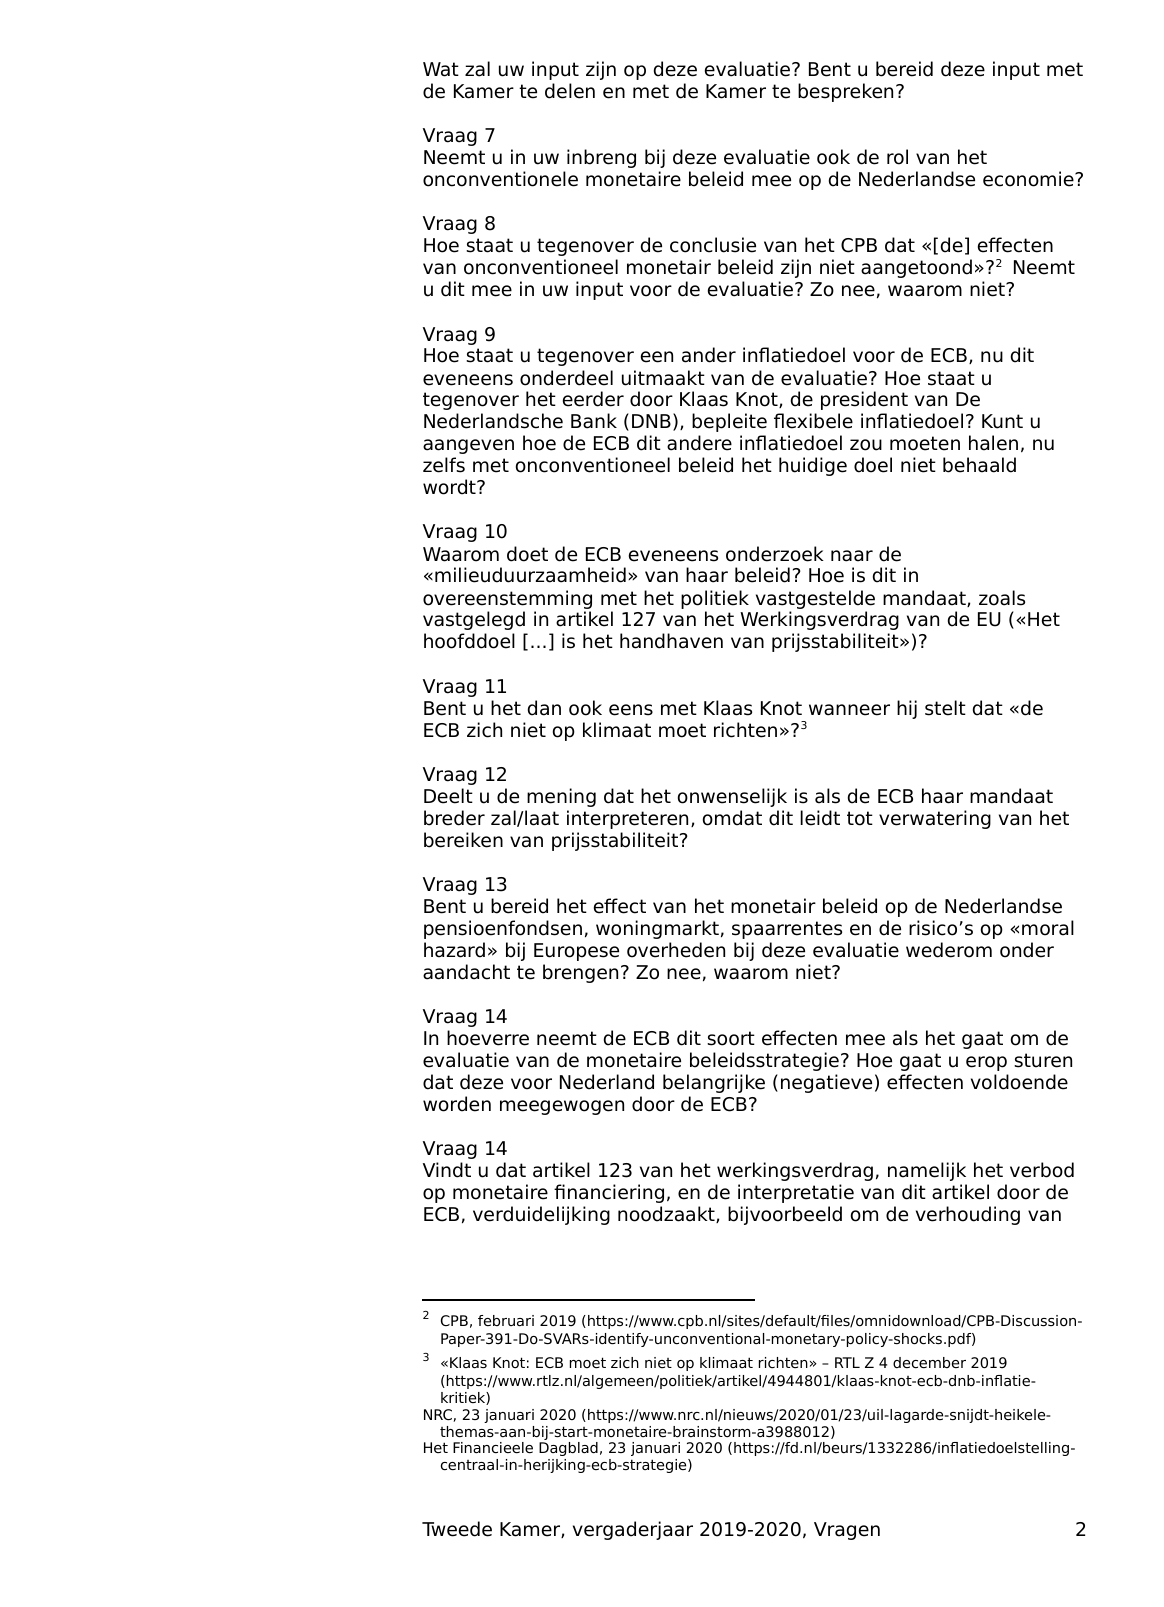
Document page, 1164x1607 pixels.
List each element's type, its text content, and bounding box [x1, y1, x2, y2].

text Vraag 10 [422, 521, 1087, 543]
text Vraag 14 [422, 1006, 1087, 1028]
text Bent u bereid het effect van het monetair beleid op de Nederlandse pensioenfondsen, woningmarkt, spaarrentes en de risico’s op «moral hazard» bij Europese overheden bij deze evaluatie wederom onder aandacht te brengen? Zo nee, waarom niet? [422, 896, 1087, 984]
text Vraag 7 [422, 125, 1087, 147]
text Hoe staat u tegenover de conclusie van het CPB dat «[de] effecten van onconventioneel monetair beleid zijn niet aangetoond»? Neemt u dit mee in uw input voor de evaluatie? Zo nee, waarom niet? [422, 235, 1087, 301]
text Hoe staat u tegenover een ander inflatiedoel voor de ECB, nu dit eveneens onderdeel uitmaakt van de evaluatie? Hoe staat u tegenover het eerder door Klaas Knot, de president van De Nederlandsche Bank (DNB), bepleite flexibele inflatiedoel? Kunt u aangeven hoe de ECB dit andere inflatiedoel zou moeten halen, nu zelfs met onconventioneel beleid het huidige doel niet behaald wordt? [422, 345, 1087, 499]
text CPB, februari 2019 (https://www.cpb.nl/sites/default/files/omnidownload/CPB-Discussion-Paper-391-Do-SVARs-identify-unconventional-monetary-policy-shocks.pdf) [422, 1309, 1087, 1348]
text Waarom doet de ECB eveneens onderzoek naar de «milieuduurzaamheid» van haar beleid? Hoe is dit in overeenstemming met het politiek vastgestelde mandaat, zoals vastgelegd in artikel 127 van het Werkingsverdrag van de EU («Het hoofddoel [...] is het handhaven van prijsstabiliteit»)? [422, 543, 1087, 653]
text Deelt u de mening dat het onwenselijk is als de ECB haar mandaat breder zal/laat interpreteren, omdat dit leidt tot verwatering van het bereiken van prijsstabiliteit? [422, 786, 1087, 852]
text Vraag 9 [422, 323, 1087, 345]
text In hoeverre neemt de ECB dit soort effecten mee als het gaat om de evaluatie van de monetaire beleidsstrategie? Hoe gaat u erop sturen dat deze voor Nederland belangrijke (negatieve) effecten voldoende worden meegewogen door de ECB? [422, 1028, 1087, 1116]
text NRC, 23 januari 2020 (https://www.nrc.nl/nieuws/2020/01/23/uil-lagarde-snijdt-heikele-themas-aan-bij-start-monetaire-brainstorm-a3988012) [422, 1407, 1087, 1441]
text Het Financieele Dagblad, 23 januari 2020 (https://fd.nl/beurs/1332286/inflatiedoelstelling-centraal-in-herijking-ecb-strategie) [422, 1441, 1087, 1474]
text Vraag 14 [422, 1138, 1087, 1160]
text Wat zal uw input zijn op deze evaluatie? Bent u bereid deze input met de Kamer te delen en met de Kamer te bespreken? [422, 59, 1087, 103]
text Vraag 12 [422, 764, 1087, 786]
text Vraag 13 [422, 874, 1087, 896]
text Vraag 11 [422, 676, 1087, 697]
text Bent u het dan ook eens met Klaas Knot wanneer hij stelt dat «de ECB zich niet op klimaat moet richten»? [422, 697, 1087, 741]
text «Klaas Knot: ECB moet zich niet op klimaat richten» – RTL Z 4 december 2019 (https://www.rtlz.nl/algemeen/politiek/artikel/4944801/klaas-knot-ecb-dnb-inflatie-kritiek) [422, 1351, 1087, 1407]
text Vraag 8 [422, 213, 1087, 235]
text Neemt u in uw inbreng bij deze evaluatie ook de rol van het onconventionele monetaire beleid mee op de Nederlandse economie? [422, 147, 1087, 191]
text Vindt u dat artikel 123 van het werkingsverdrag, namelijk het verbod op monetaire financiering, en de interpretatie van dit artikel door de ECB, verduidelijking noodzaakt, bijvoorbeeld om de verhouding van [422, 1160, 1087, 1226]
